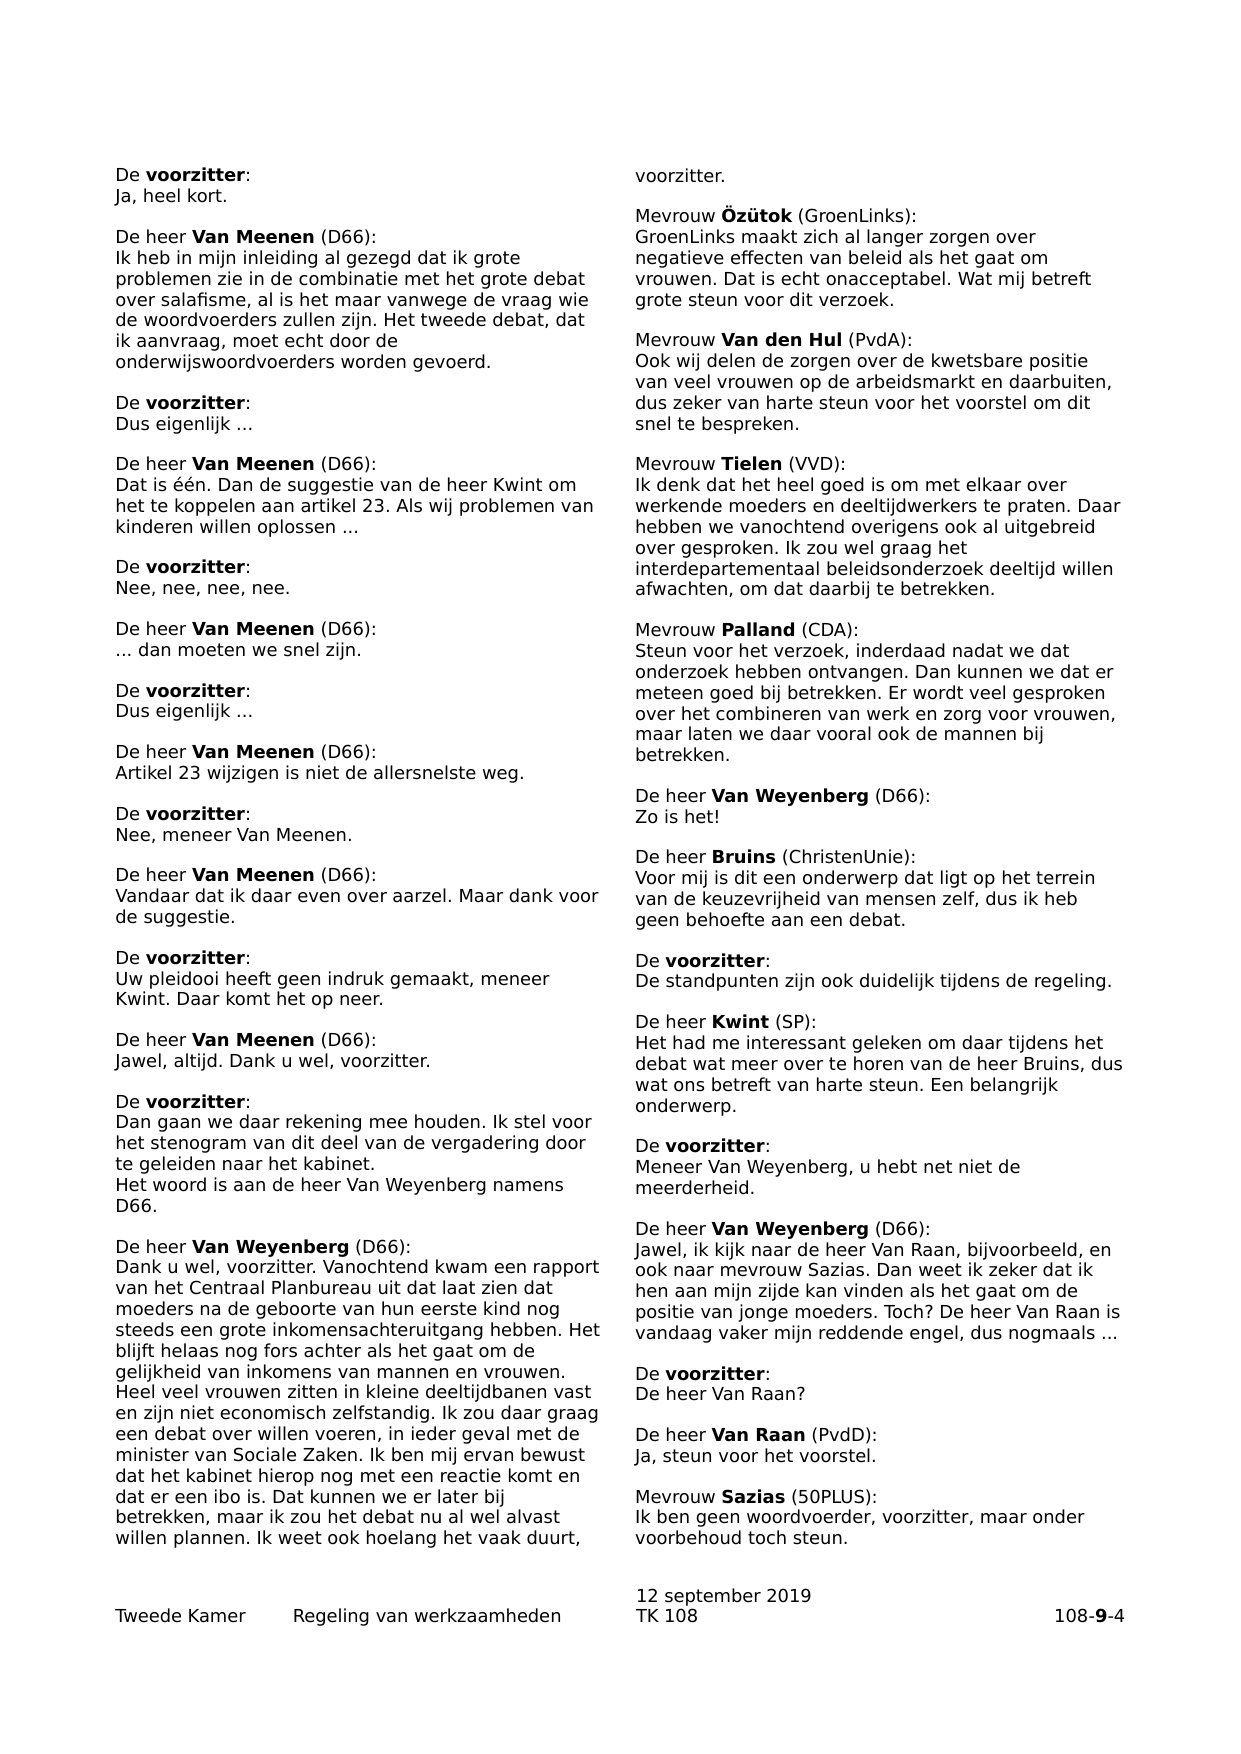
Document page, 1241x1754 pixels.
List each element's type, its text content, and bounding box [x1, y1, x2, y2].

text voorzitter. [635, 165, 1125, 186]
text Mevrouw Palland (CDA): [635, 620, 1125, 641]
text ... dan moeten we snel zijn. [115, 640, 605, 661]
text De heer Van Raan (PvdD): [635, 1425, 1125, 1446]
text Mevrouw Van den Hul (PvdA): [635, 330, 1125, 351]
text De voorzitter: [115, 393, 605, 413]
text Artikel 23 wijzigen is niet de allersnelste weg. [115, 763, 605, 784]
text Dat is één. Dan de suggestie van de heer Kwint om het te koppelen aan artikel 23. Als wij problemen van kinderen willen oplossen ... [115, 475, 605, 537]
text De heer Van Meenen (D66): [115, 227, 605, 248]
text De heer Van Weyenberg (D66): [115, 1236, 605, 1257]
text Dan gaan we daar rekening mee houden. Ik stel voor het stenogram van dit deel van de vergadering door te geleiden naar het kabinet. [115, 1112, 605, 1175]
text Meneer Van Weyenberg, u hebt net niet de meerderheid. [635, 1157, 1125, 1198]
text De voorzitter: [635, 951, 1125, 971]
text Dus eigenlijk ... [115, 701, 605, 722]
text De heer Van Weyenberg (D66): [635, 786, 1125, 806]
text Ook wij delen de zorgen over de kwetsbare positie van veel vrouwen op de arbeidsmarkt en daarbuiten, dus zeker van harte steun voor het voorstel om dit snel te bespreken. [635, 351, 1125, 434]
text Voor mij is dit een onderwerp dat ligt op het terrein van de keuzevrijheid van mensen zelf, dus ik heb geen behoefte aan een debat. [635, 868, 1125, 931]
text De voorzitter: [115, 948, 605, 968]
text De voorzitter: [635, 1136, 1125, 1157]
text De heer Van Meenen (D66): [115, 454, 605, 475]
text Steun voor het verzoek, inderdaad nadat we dat onderzoek hebben ontvangen. Dan kunnen we dat er meteen goed bij betrekken. Er wordt veel gesproken over het combineren van werk en zorg voor vrouwen, maar laten we daar vooral ook de mannen bij betrekken. [635, 641, 1125, 766]
text Mevrouw Tielen (VVD): [635, 454, 1125, 475]
text Vandaar dat ik daar even over aarzel. Maar dank voor de suggestie. [115, 886, 605, 928]
text Mevrouw Özütok (GroenLinks): [635, 206, 1125, 227]
text GroenLinks maakt zich al langer zorgen over negatieve effecten van beleid als het gaat om vrouwen. Dat is echt onacceptabel. Wat mij betreft grote steun voor dit verzoek. [635, 227, 1125, 310]
text De voorzitter: [115, 804, 605, 824]
text Jawel, ik kijk naar de heer Van Raan, bijvoorbeeld, en ook naar mevrouw Sazias. Dan weet ik zeker dat ik hen aan mijn zijde kan vinden als het gaat om de positie van jonge moeders. Toch? De heer Van Raan is vandaag vaker mijn reddende engel, dus nogmaals ... [635, 1239, 1125, 1343]
text Ja, steun voor het voorstel. [635, 1446, 1125, 1467]
text De heer Van Meenen (D66): [115, 742, 605, 763]
text Mevrouw Sazias (50PLUS): [635, 1487, 1125, 1507]
text Dank u wel, voorzitter. Vanochtend kwam een rapport van het Centraal Planbureau uit dat laat zien dat moeders na de geboorte van hun eerste kind nog steeds een grote inkomensachteruitgang hebben. Het blijft helaas nog fors achter als het gaat om de gelijkheid van inkomens van mannen en vrouwen. Heel veel vrouwen zitten in kleine deeltijdbanen vast en zijn niet economisch zelfstandig. Ik zou daar graag een debat over willen voeren, in ieder geval met de minister van Sociale Zaken. Ik ben mij ervan bewust dat het kabinet hierop nog met een reactie komt en dat er een ibo is. Dat kunnen we er later bij betrekken, maar ik zou het debat nu al wel alvast willen plannen. Ik weet ook hoelang het vaak duurt, [115, 1257, 605, 1549]
text Nee, nee, nee, nee. [115, 578, 605, 599]
text Het had me interessant geleken om daar tijdens het debat wat meer over te horen van de heer Bruins, dus wat ons betreft van harte steun. Een belangrijk onderwerp. [635, 1033, 1125, 1116]
text Ik denk dat het heel goed is om met elkaar over werkende moeders en deeltijdwerkers te praten. Daar hebben we vanochtend overigens ook al uitgebreid over gesproken. Ik zou wel graag het interdepartementaal beleidsonderzoek deeltijd willen afwachten, om dat daarbij te betrekken. [635, 475, 1125, 600]
text Het woord is aan de heer Van Weyenberg namens D66. [115, 1175, 605, 1216]
text De heer Van Meenen (D66): [115, 1030, 605, 1051]
text Ik ben geen woordvoerder, voorzitter, maar onder voorbehoud toch steun. [635, 1507, 1125, 1549]
text De voorzitter: [115, 681, 605, 701]
text De heer Van Meenen (D66): [115, 865, 605, 886]
text De voorzitter: [115, 1092, 605, 1112]
text Dus eigenlijk ... [115, 413, 605, 434]
text Uw pleidooi heeft geen indruk gemaakt, meneer Kwint. Daar komt het op neer. [115, 968, 605, 1010]
text De heer Kwint (SP): [635, 1012, 1125, 1033]
text De voorzitter: [115, 557, 605, 578]
text De voorzitter: [115, 165, 605, 186]
text Zo is het! [635, 806, 1125, 827]
text De heer Bruins (ChristenUnie): [635, 847, 1125, 868]
text Nee, meneer Van Meenen. [115, 824, 605, 845]
text De heer Van Raan? [635, 1384, 1125, 1405]
text De heer Van Meenen (D66): [115, 619, 605, 640]
text De standpunten zijn ook duidelijk tijdens de regeling. [635, 971, 1125, 992]
text De heer Van Weyenberg (D66): [635, 1218, 1125, 1239]
text Ik heb in mijn inleiding al gezegd dat ik grote problemen zie in de combinatie met het grote debat over salafisme, al is het maar vanwege de vraag wie de woordvoerders zullen zijn. Het tweede debat, dat ik aanvraag, moet echt door de onderwijswoordvoerders worden gevoerd. [115, 248, 605, 373]
text Jawel, altijd. Dank u wel, voorzitter. [115, 1051, 605, 1072]
text De voorzitter: [635, 1363, 1125, 1384]
text Ja, heel kort. [115, 186, 605, 207]
